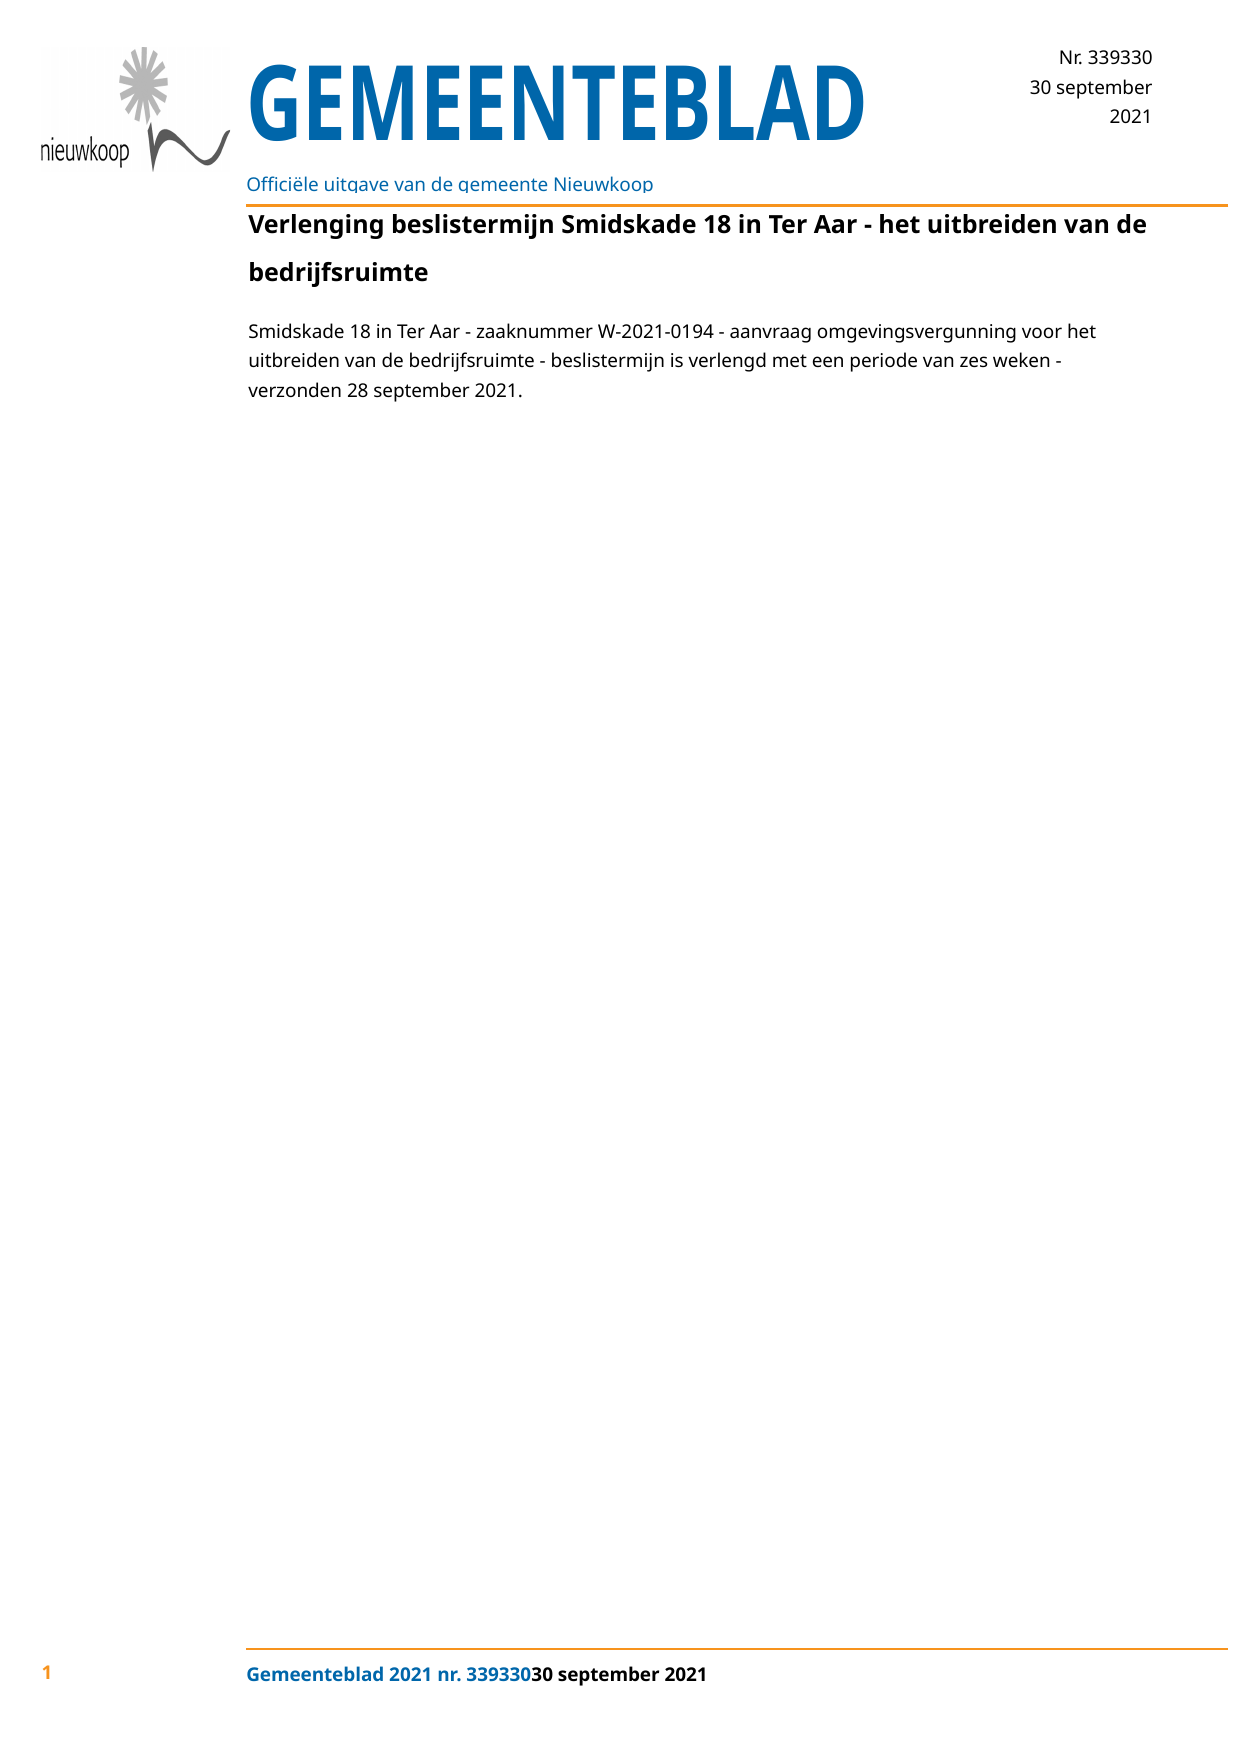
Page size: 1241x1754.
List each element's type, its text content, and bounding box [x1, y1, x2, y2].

picture [41, 47, 231, 172]
text Smidskade 18 in Ter Aar - zaaknummer W-2021-0194 - aanvraag omgevingsvergunning voor het uitbreiden van de bedrijfsruimte - beslistermijn is verlengd met een periode van zes weken - verzonden 28 september 2021. [248, 318, 1152, 403]
text Verlenging beslistermijn Smidskade 18 in Ter Aar - het uitbreiden van de bedrijfsruimte [248, 207, 1152, 288]
